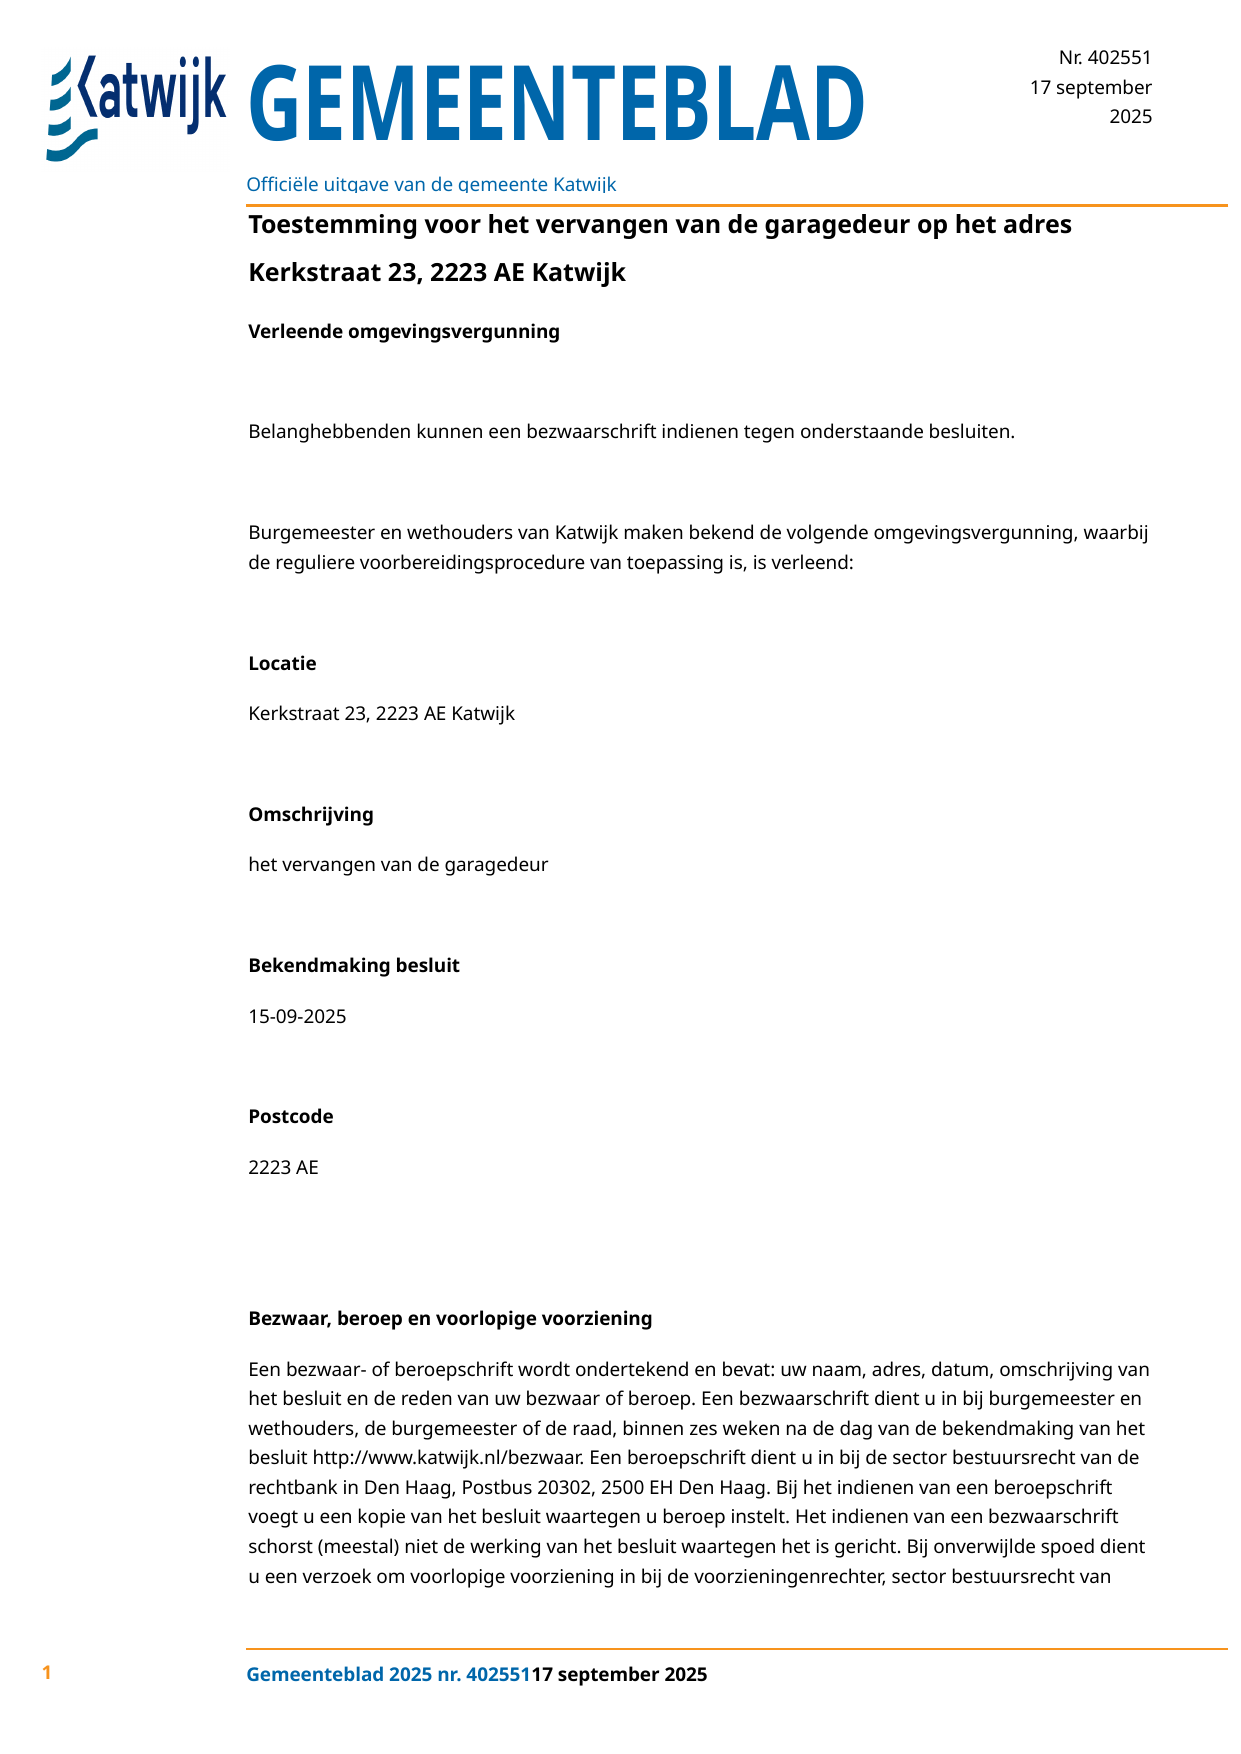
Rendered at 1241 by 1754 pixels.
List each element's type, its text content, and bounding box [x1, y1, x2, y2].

text Postcode [248, 1104, 1152, 1129]
text Locatie [248, 650, 1152, 676]
text Kerkstraat 23, 2223 AE Katwijk [248, 700, 1152, 726]
text Toestemming voor het vervangen van de garagedeur op het adres Kerkstraat 23, 2223 AE Katwijk [248, 207, 1152, 288]
text 15-09-2025 [248, 1003, 1152, 1029]
picture [41, 47, 231, 172]
text Een bezwaar- of beroepschrift wordt ondertekend en bevat: uw naam, adres, datum, omschrijving van het besluit en de reden van uw bezwaar of beroep. Een bezwaarschrift dient u in bij burgemeester en wethouders, de burgemeester of de raad, binnen zes weken na de dag van de bekendmaking van het besluit http://www.katwijk.nl/bezwaar. Een beroepschrift dient u in bij de sector bestuursrecht van de rechtbank in Den Haag, Postbus 20302, 2500 EH Den Haag. Bij het indienen van een beroepschrift voegt u een kopie van het besluit waartegen u beroep instelt. Het indienen van een bezwaarschrift schorst (meestal) niet de werking van het besluit waartegen het is gericht. Bij onverwijlde spoed dient u een verzoek om voorlopige voorziening in bij de voorzieningenrechter, sector bestuursrecht van [248, 1356, 1152, 1589]
text Bekendmaking besluit [248, 952, 1152, 978]
text Burgemeester en wethouders van Katwijk maken bekend de volgende omgevingsvergunning, waarbij de reguliere voorbereidingsprocedure van toepassing is, is verleend: [248, 519, 1152, 575]
text 2223 AE [248, 1154, 1152, 1180]
text Belanghebbenden kunnen een bezwaarschrift indienen tegen onderstaande besluiten. [248, 419, 1152, 444]
text Bezwaar, beroep en voorlopige voorziening [248, 1305, 1152, 1331]
text Verleende omgevingsvergunning [248, 318, 1152, 344]
text Omschrijving [248, 801, 1152, 827]
text het vervangen van de garagedeur [248, 852, 1152, 877]
